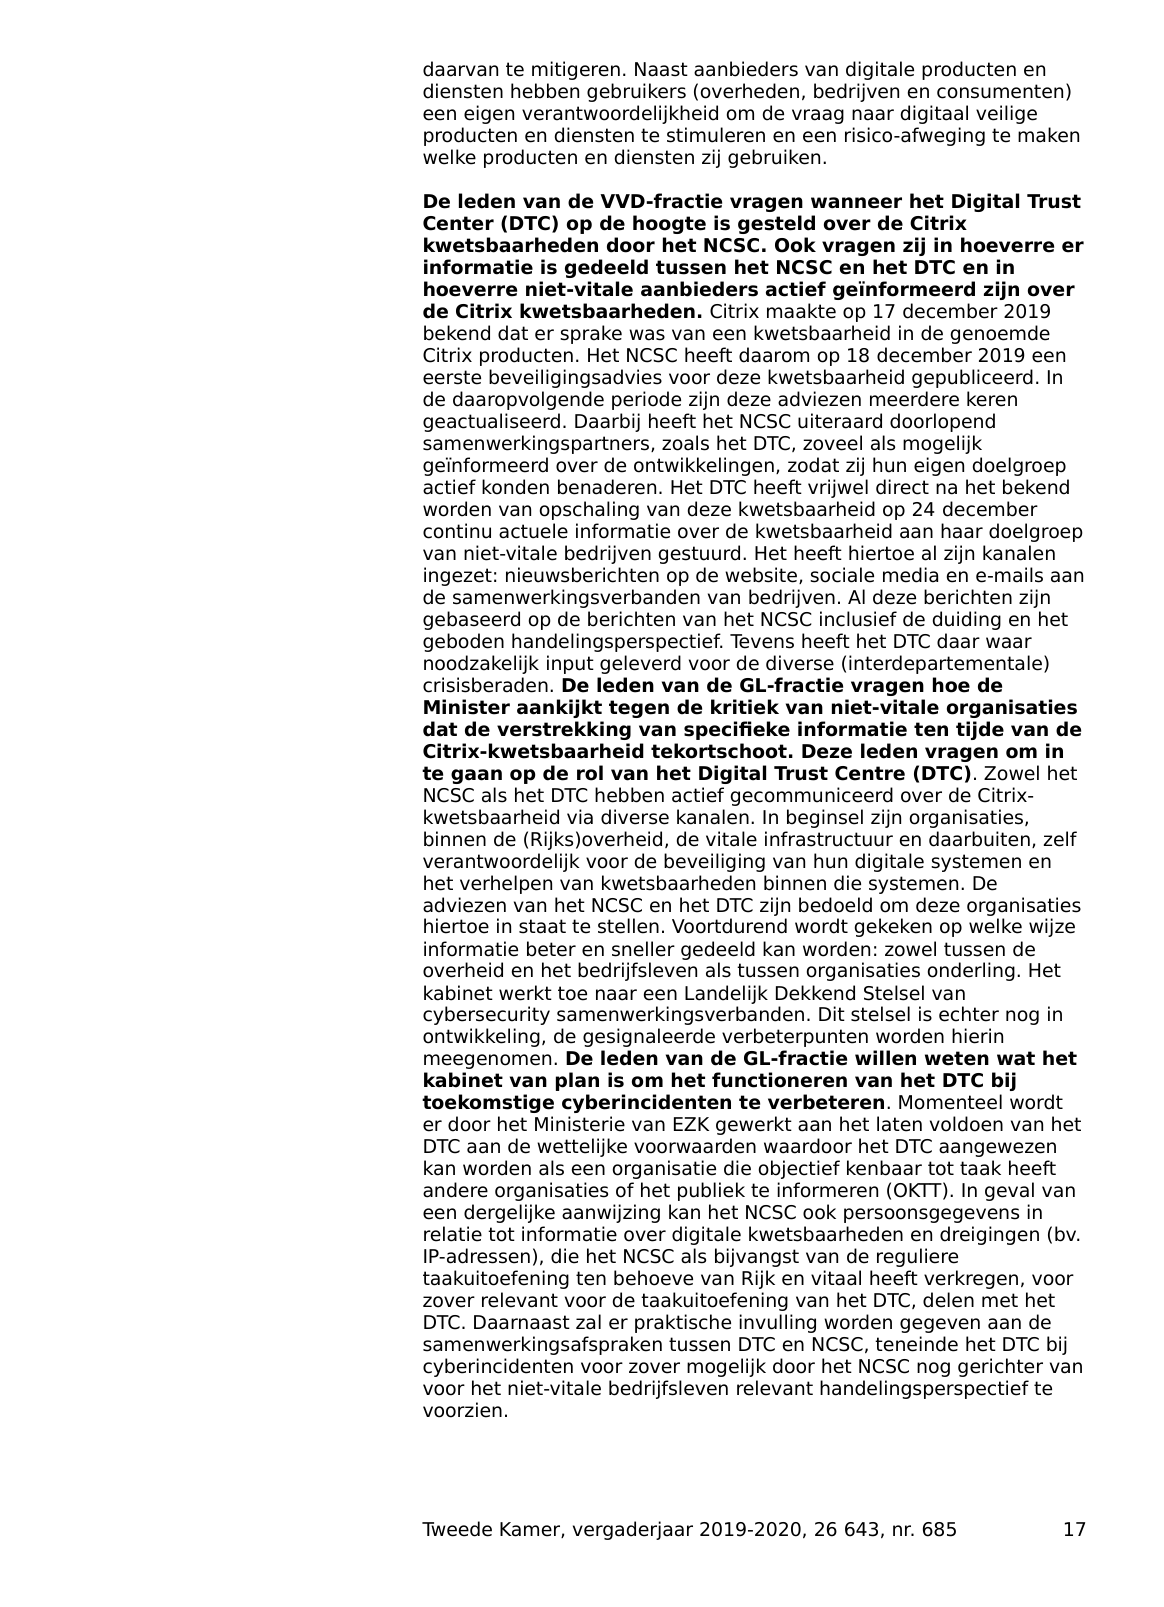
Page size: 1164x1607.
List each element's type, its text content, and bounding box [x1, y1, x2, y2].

text De leden van de VVD-fractie vragen wanneer het Digital Trust Center (DTC) op de hoogte is gesteld over de Citrix kwetsbaarheden door het NCSC. Ook vragen zij in hoeverre er informatie is gedeeld tussen het NCSC en het DTC en in hoeverre niet-vitale aanbieders actief geïnformeerd zijn over de Citrix kwetsbaarheden. Citrix maakte op 17 december 2019 bekend dat er sprake was van een kwetsbaarheid in de genoemde Citrix producten. Het NCSC heeft daarom op 18 december 2019 een eerste beveiligingsadvies voor deze kwetsbaarheid gepubliceerd. In de daaropvolgende periode zijn deze adviezen meerdere keren geactualiseerd. Daarbij heeft het NCSC uiteraard doorlopend samenwerkingspartners, zoals het DTC, zoveel als mogelijk geïnformeerd over de ontwikkelingen, zodat zij hun eigen doelgroep actief konden benaderen. Het DTC heeft vrijwel direct na het bekend worden van opschaling van deze kwetsbaarheid op 24 december continu actuele informatie over de kwetsbaarheid aan haar doelgroep van niet-vitale bedrijven gestuurd. Het heeft hiertoe al zijn kanalen ingezet: nieuwsberichten op de website, sociale media en e-mails aan de samenwerkingsverbanden van bedrijven. Al deze berichten zijn gebaseerd op de berichten van het NCSC inclusief de duiding en het geboden handelingsperspectief. Tevens heeft het DTC daar waar noodzakelijk input geleverd voor de diverse (interdepartementale) crisisberaden. De leden van de GL-fractie vragen hoe de Minister aankijkt tegen de kritiek van niet-vitale organisaties dat de verstrekking van specifieke informatie ten tijde van de Citrix-kwetsbaarheid tekortschoot. Deze leden vragen om in te gaan op de rol van het Digital Trust Centre (DTC). Zowel het NCSC als het DTC hebben actief gecommuniceerd over de Citrix-kwetsbaarheid via diverse kanalen. In beginsel zijn organisaties, binnen de (Rijks)overheid, de vitale infrastructuur en daarbuiten, zelf verantwoordelijk voor de beveiliging van hun digitale systemen en het verhelpen van kwetsbaarheden binnen die systemen. De adviezen van het NCSC en het DTC zijn bedoeld om deze organisaties hiertoe in staat te stellen. Voortdurend wordt gekeken op welke wijze informatie beter en sneller gedeeld kan worden: zowel tussen de overheid en het bedrijfsleven als tussen organisaties onderling. Het kabinet werkt toe naar een Landelijk Dekkend Stelsel van cybersecurity samenwerkingsverbanden. Dit stelsel is echter nog in ontwikkeling, de gesignaleerde verbeterpunten worden hierin meegenomen. De leden van de GL-fractie willen weten wat het kabinet van plan is om het functioneren van het DTC bij toekomstige cyberincidenten te verbeteren. Momenteel wordt er door het Ministerie van EZK gewerkt aan het laten voldoen van het DTC aan de wettelijke voorwaarden waardoor het DTC aangewezen kan worden als een organisatie die objectief kenbaar tot taak heeft andere organisaties of het publiek te informeren (OKTT). In geval van een dergelijke aanwijzing kan het NCSC ook persoonsgegevens in relatie tot informatie over digitale kwetsbaarheden en dreigingen (bv. IP-adressen), die het NCSC als bijvangst van de reguliere taakuitoefening ten behoeve van Rijk en vitaal heeft verkregen, voor zover relevant voor de taakuitoefening van het DTC, delen met het DTC. Daarnaast zal er praktische invulling worden gegeven aan de samenwerkingsafspraken tussen DTC en NCSC, teneinde het DTC bij cyberincidenten voor zover mogelijk door het NCSC nog gerichter van voor het niet-vitale bedrijfsleven relevant handelingsperspectief te voorzien. [422, 191, 1087, 1422]
text daarvan te mitigeren. Naast aanbieders van digitale producten en diensten hebben gebruikers (overheden, bedrijven en consumenten) een eigen verantwoordelijkheid om de vraag naar digitaal veilige producten en diensten te stimuleren en een risico-afweging te maken welke producten en diensten zij gebruiken. [422, 59, 1087, 169]
